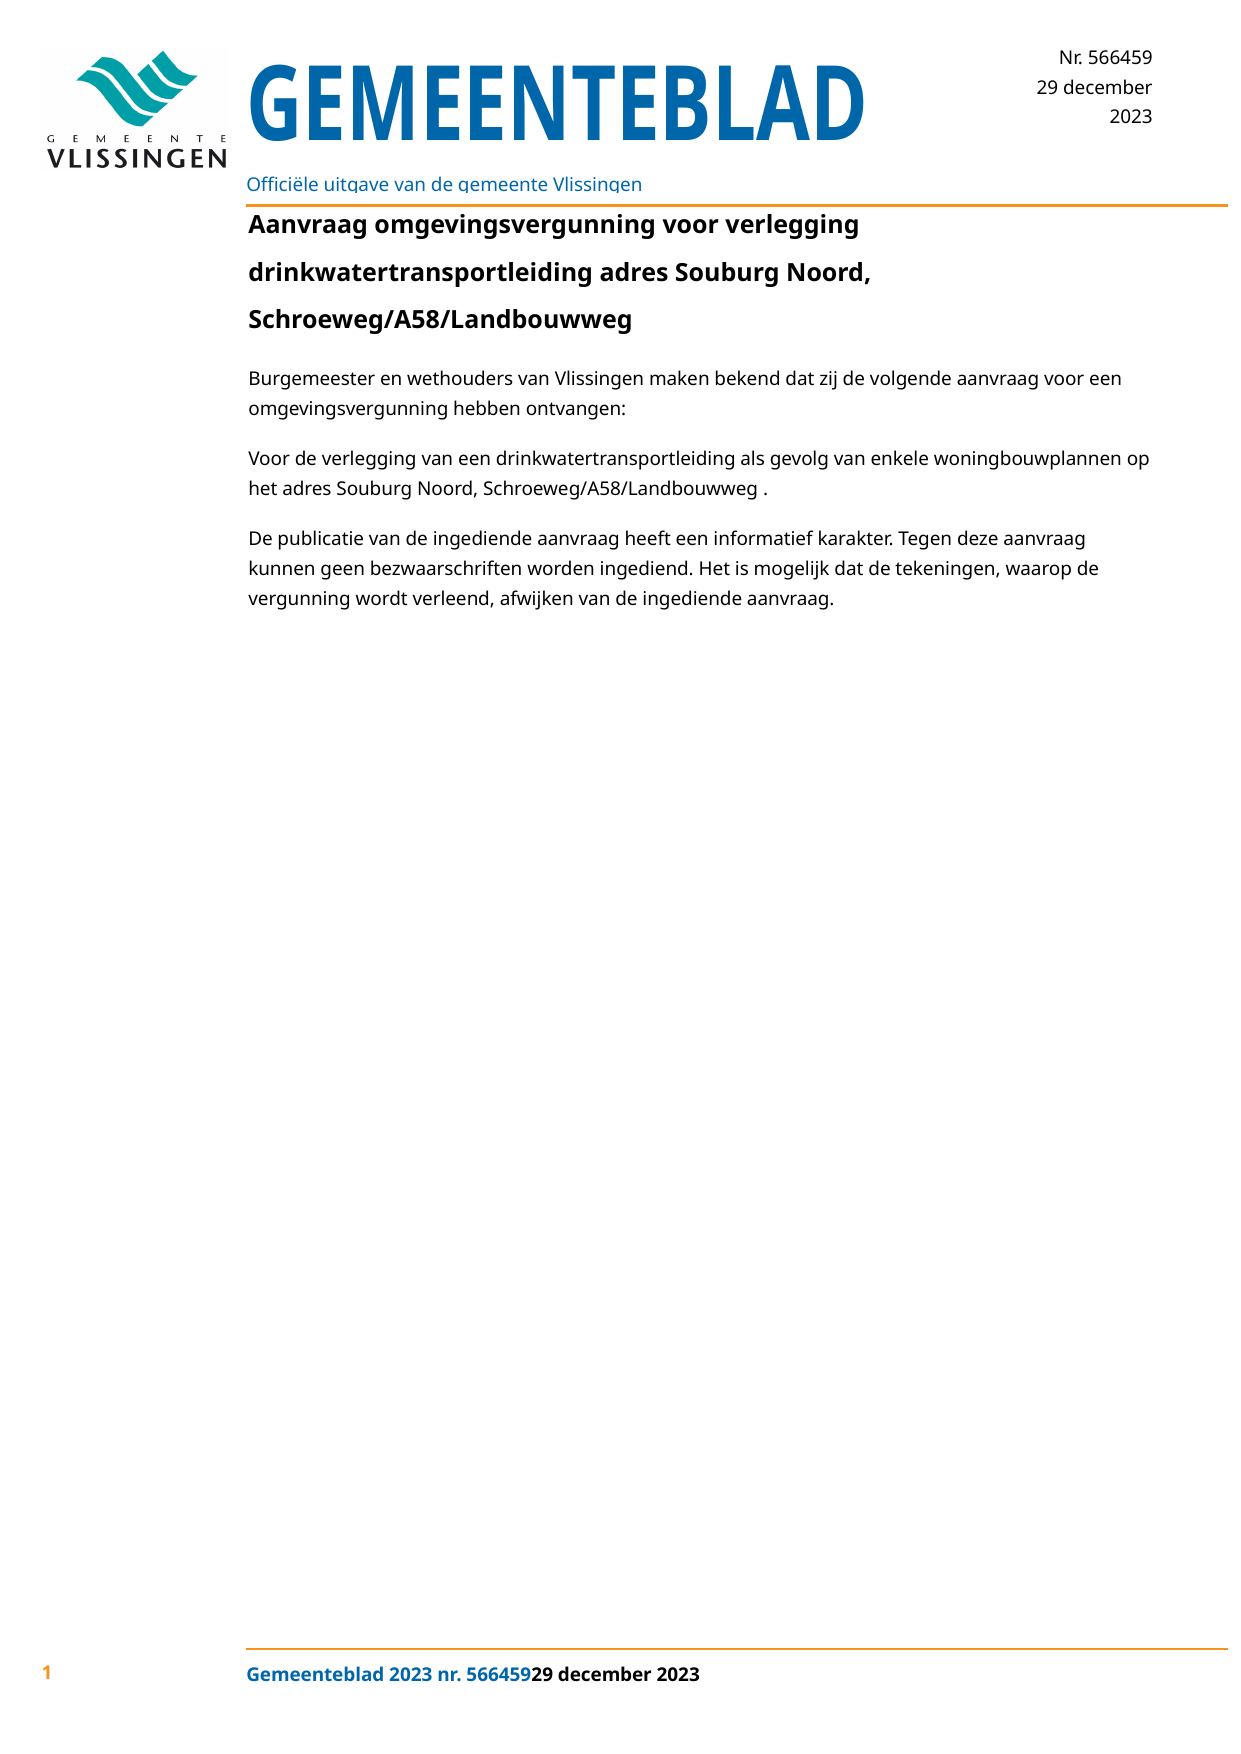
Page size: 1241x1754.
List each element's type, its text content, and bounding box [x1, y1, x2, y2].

text Voor de verlegging van een drinkwatertransportleiding als gevolg van enkele woningbouwplannen op het adres Souburg Noord, Schroeweg/A58/Landbouwweg . [248, 446, 1152, 501]
text Aanvraag omgevingsvergunning voor verlegging drinkwatertransportleiding adres Souburg Noord, Schroeweg/A58/Landbouwweg [248, 207, 1152, 336]
picture [41, 47, 231, 172]
text De publicatie van de ingediende aanvraag heeft een informatief karakter. Tegen deze aanvraag kunnen geen bezwaarschriften worden ingediend. Het is mogelijk dat de tekeningen, waarop de vergunning wordt verleend, afwijken van de ingediende aanvraag. [248, 526, 1152, 610]
text Burgemeester en wethouders van Vlissingen maken bekend dat zij de volgende aanvraag voor een omgevingsvergunning hebben ontvangen: [248, 366, 1152, 421]
